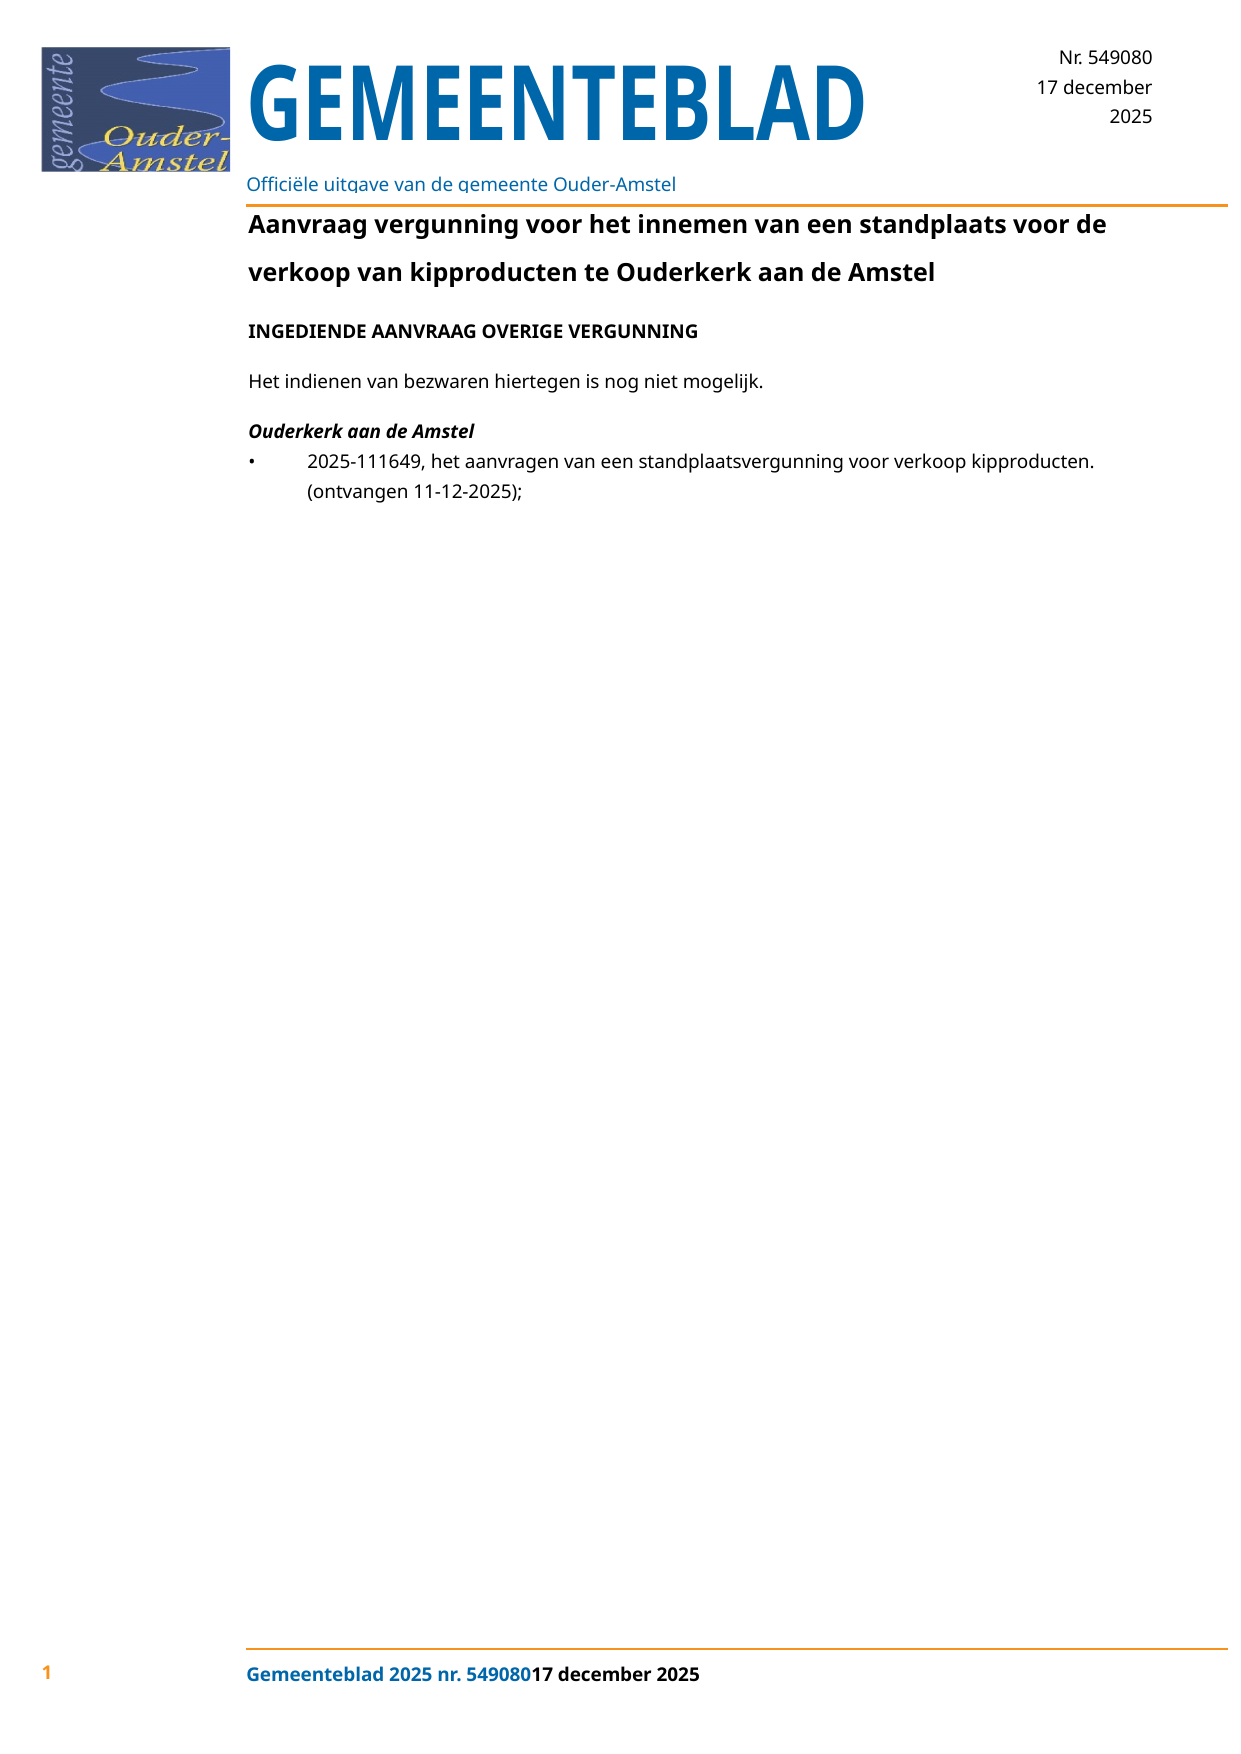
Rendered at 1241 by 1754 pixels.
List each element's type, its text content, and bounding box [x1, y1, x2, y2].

text Ouderkerk aan de Amstel [248, 419, 1152, 444]
text Aanvraag vergunning voor het innemen van een standplaats voor de verkoop van kipproducten te Ouderkerk aan de Amstel [248, 207, 1152, 288]
text INGEDIENDE AANVRAAG OVERIGE VERGUNNING [248, 318, 1152, 344]
picture [41, 47, 231, 172]
text Het indienen van bezwaren hiertegen is nog niet mogelijk. [248, 368, 1152, 394]
list 2025-111649, het aanvragen van een standplaatsvergunning voor verkoop kipproducten. (ontvangen 11-12-2025); [248, 448, 1152, 504]
